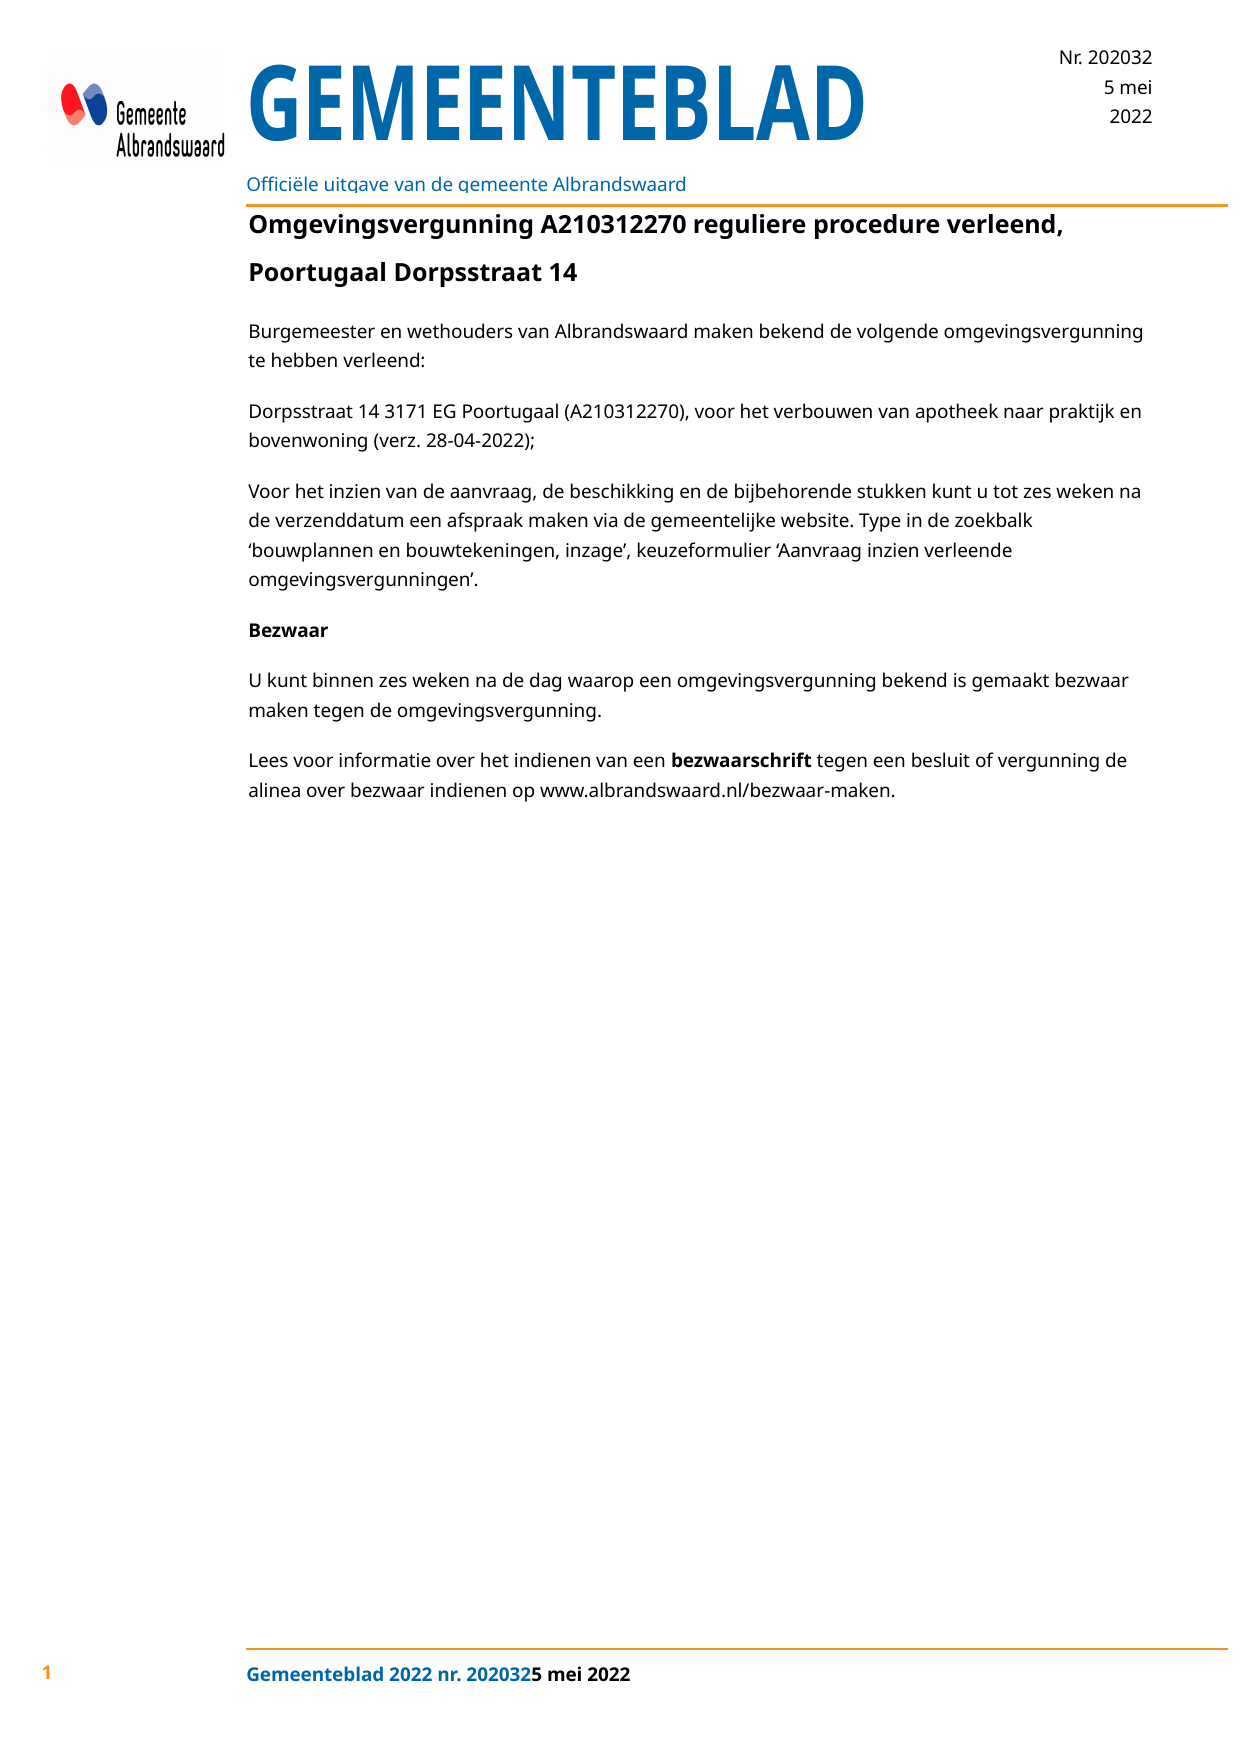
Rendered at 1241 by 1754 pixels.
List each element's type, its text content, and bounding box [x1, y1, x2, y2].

text Lees voor informatie over het indienen van een bezwaarschrift tegen een besluit of vergunning de alinea over bezwaar indienen op www.albrandswaard.nl/bezwaar-maken. [248, 747, 1152, 803]
text Bezwaar [248, 617, 1152, 643]
text Omgevingsvergunning A210312270 reguliere procedure verleend, Poortugaal Dorpsstraat 14 [248, 207, 1152, 288]
text U kunt binnen zes weken na de dag waarop een omgevingsvergunning bekend is gemaakt bezwaar maken tegen de omgevingsvergunning. [248, 667, 1152, 723]
text Burgemeester en wethouders van Albrandswaard maken bekend de volgende omgevingsvergunning te hebben verleend: [248, 318, 1152, 373]
picture [41, 47, 231, 172]
text Voor het inzien van de aanvraag, de beschikking en de bijbehorende stukken kunt u tot zes weken na de verzenddatum een afspraak maken via de gemeentelijke website. Type in de zoekbalk ‘bouwplannen en bouwtekeningen, inzage’, keuzeformulier ‘Aanvraag inzien verleende omgevingsvergunningen’. [248, 478, 1152, 592]
text Dorpsstraat 14 3171 EG Poortugaal (A210312270), voor het verbouwen van apotheek naar praktijk en bovenwoning (verz. 28-04-2022); [248, 398, 1152, 453]
